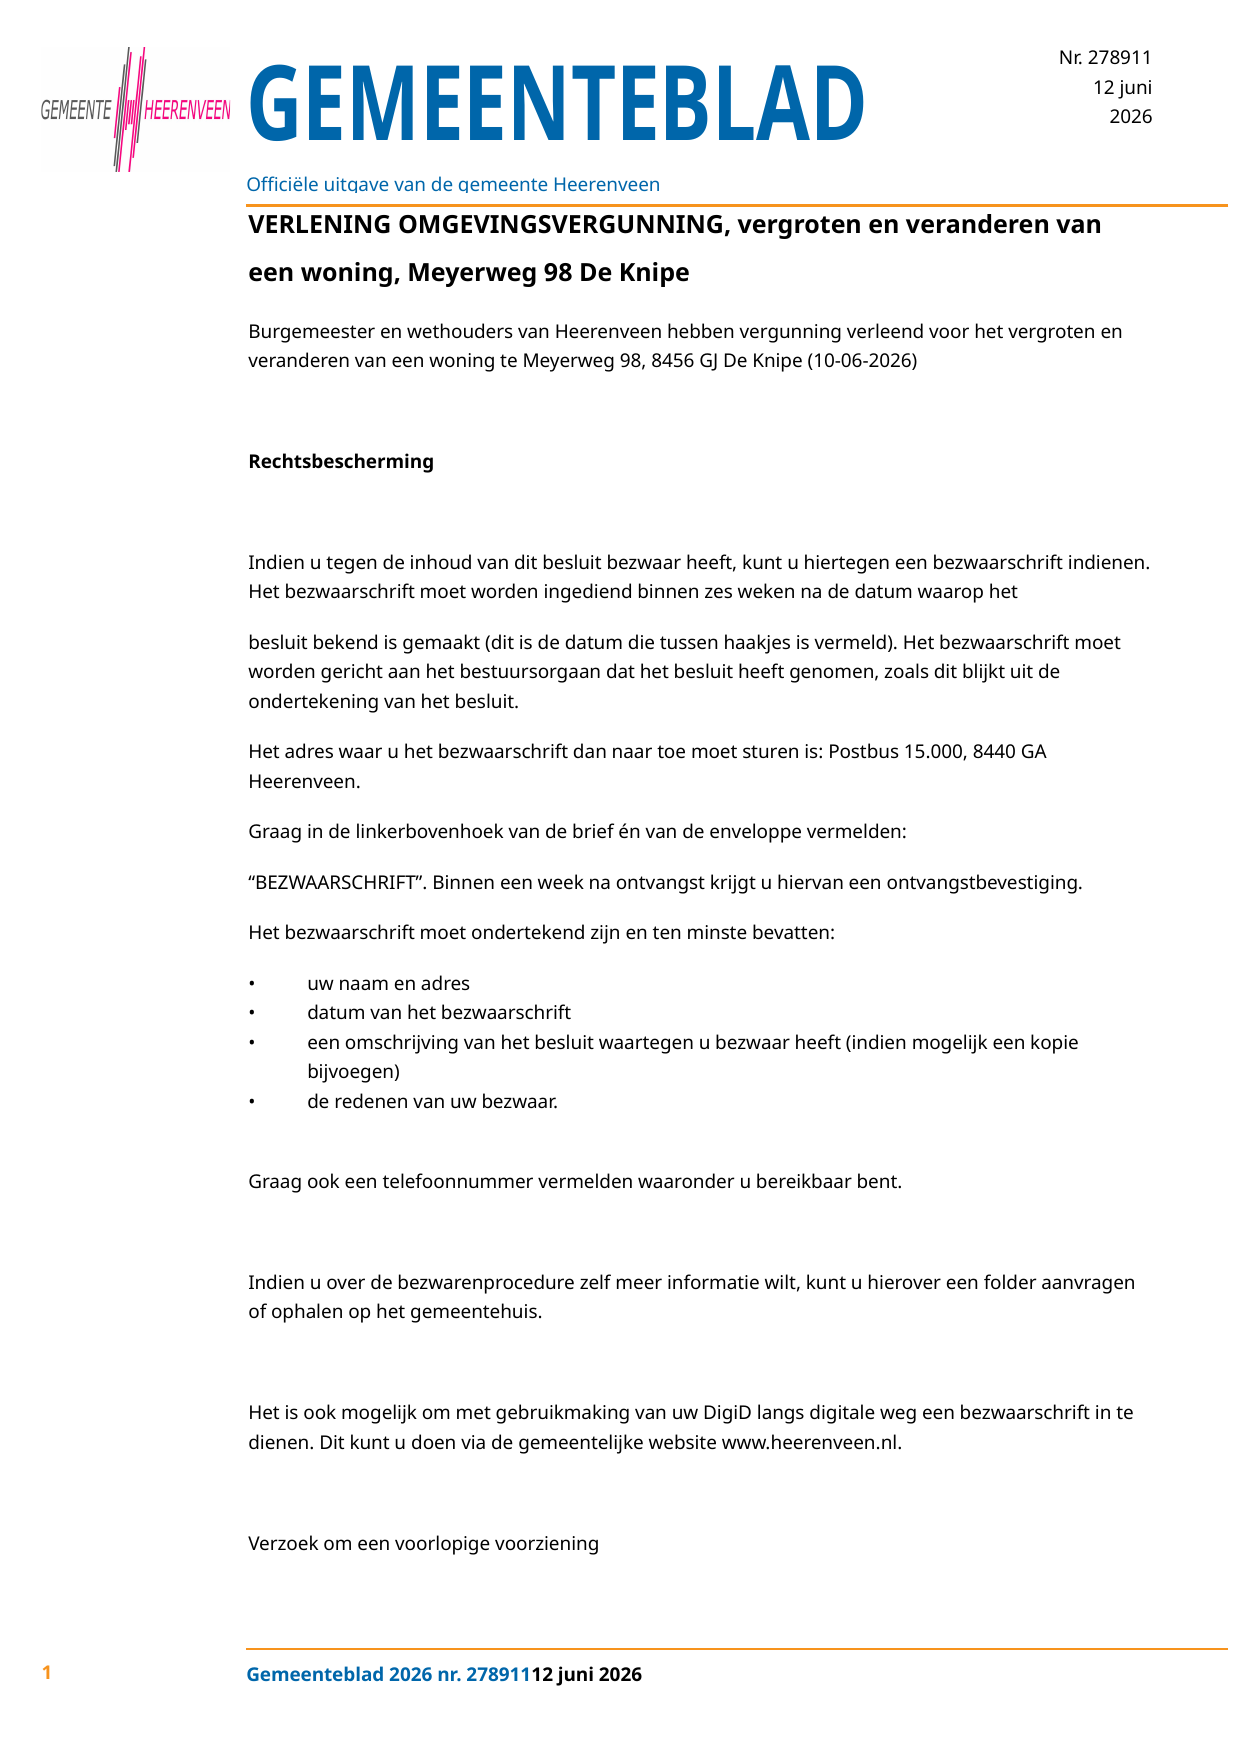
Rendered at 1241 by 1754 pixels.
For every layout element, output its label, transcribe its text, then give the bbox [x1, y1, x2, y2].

text VERLENING OMGEVINGSVERGUNNING, vergroten en veranderen van een woning, Meyerweg 98 De Knipe [248, 207, 1152, 288]
text Graag ook een telefoonnummer vermelden waaronder u bereikbaar bent. [248, 1168, 1152, 1194]
text Burgemeester en wethouders van Heerenveen hebben vergunning verleend voor het vergroten en veranderen van een woning te Meyerweg 98, 8456 GJ De Knipe (10-06-2026) [248, 318, 1152, 373]
list een omschrijving van het besluit waartegen u bezwaar heeft (indien mogelijk een kopie bijvoegen) [248, 1029, 1152, 1084]
list datum van het bezwaarschrift [248, 999, 1152, 1025]
text Indien u tegen de inhoud van dit besluit bezwaar heeft, kunt u hiertegen een bezwaarschrift indienen. Het bezwaarschrift moet worden ingediend binnen zes weken na de datum waarop het [248, 549, 1152, 604]
text Rechtsbescherming [248, 448, 1152, 474]
text Het is ook mogelijk om met gebruikmaking van uw DigiD langs digitale weg een bezwaarschrift in te dienen. Dit kunt u doen via de gemeentelijke website www.heerenveen.nl. [248, 1399, 1152, 1455]
text Het adres waar u het bezwaarschrift dan naar toe moet sturen is: Postbus 15.000, 8440 GA Heerenveen. [248, 739, 1152, 794]
list uw naam en adres [248, 970, 1152, 996]
text Het bezwaarschrift moet ondertekend zijn en ten minste bevatten: [248, 919, 1152, 945]
text “BEZWAARSCHRIFT”. Binnen een week na ontvangst krijgt u hiervan een ontvangstbevestiging. [248, 869, 1152, 895]
picture [41, 47, 231, 172]
text Graag in de linkerbovenhoek van de brief én van de enveloppe vermelden: [248, 819, 1152, 844]
text Indien u over de bezwarenprocedure zelf meer informatie wilt, kunt u hierover een folder aanvragen of ophalen op het gemeentehuis. [248, 1269, 1152, 1324]
list de redenen van uw bezwaar. [248, 1088, 1152, 1114]
text Verzoek om een voorlopige voorziening [248, 1530, 1152, 1556]
text besluit bekend is gemaakt (dit is de datum die tussen haakjes is vermeld). Het bezwaarschrift moet worden gericht aan het bestuursorgaan dat het besluit heeft genomen, zoals dit blijkt uit de ondertekening van het besluit. [248, 629, 1152, 714]
